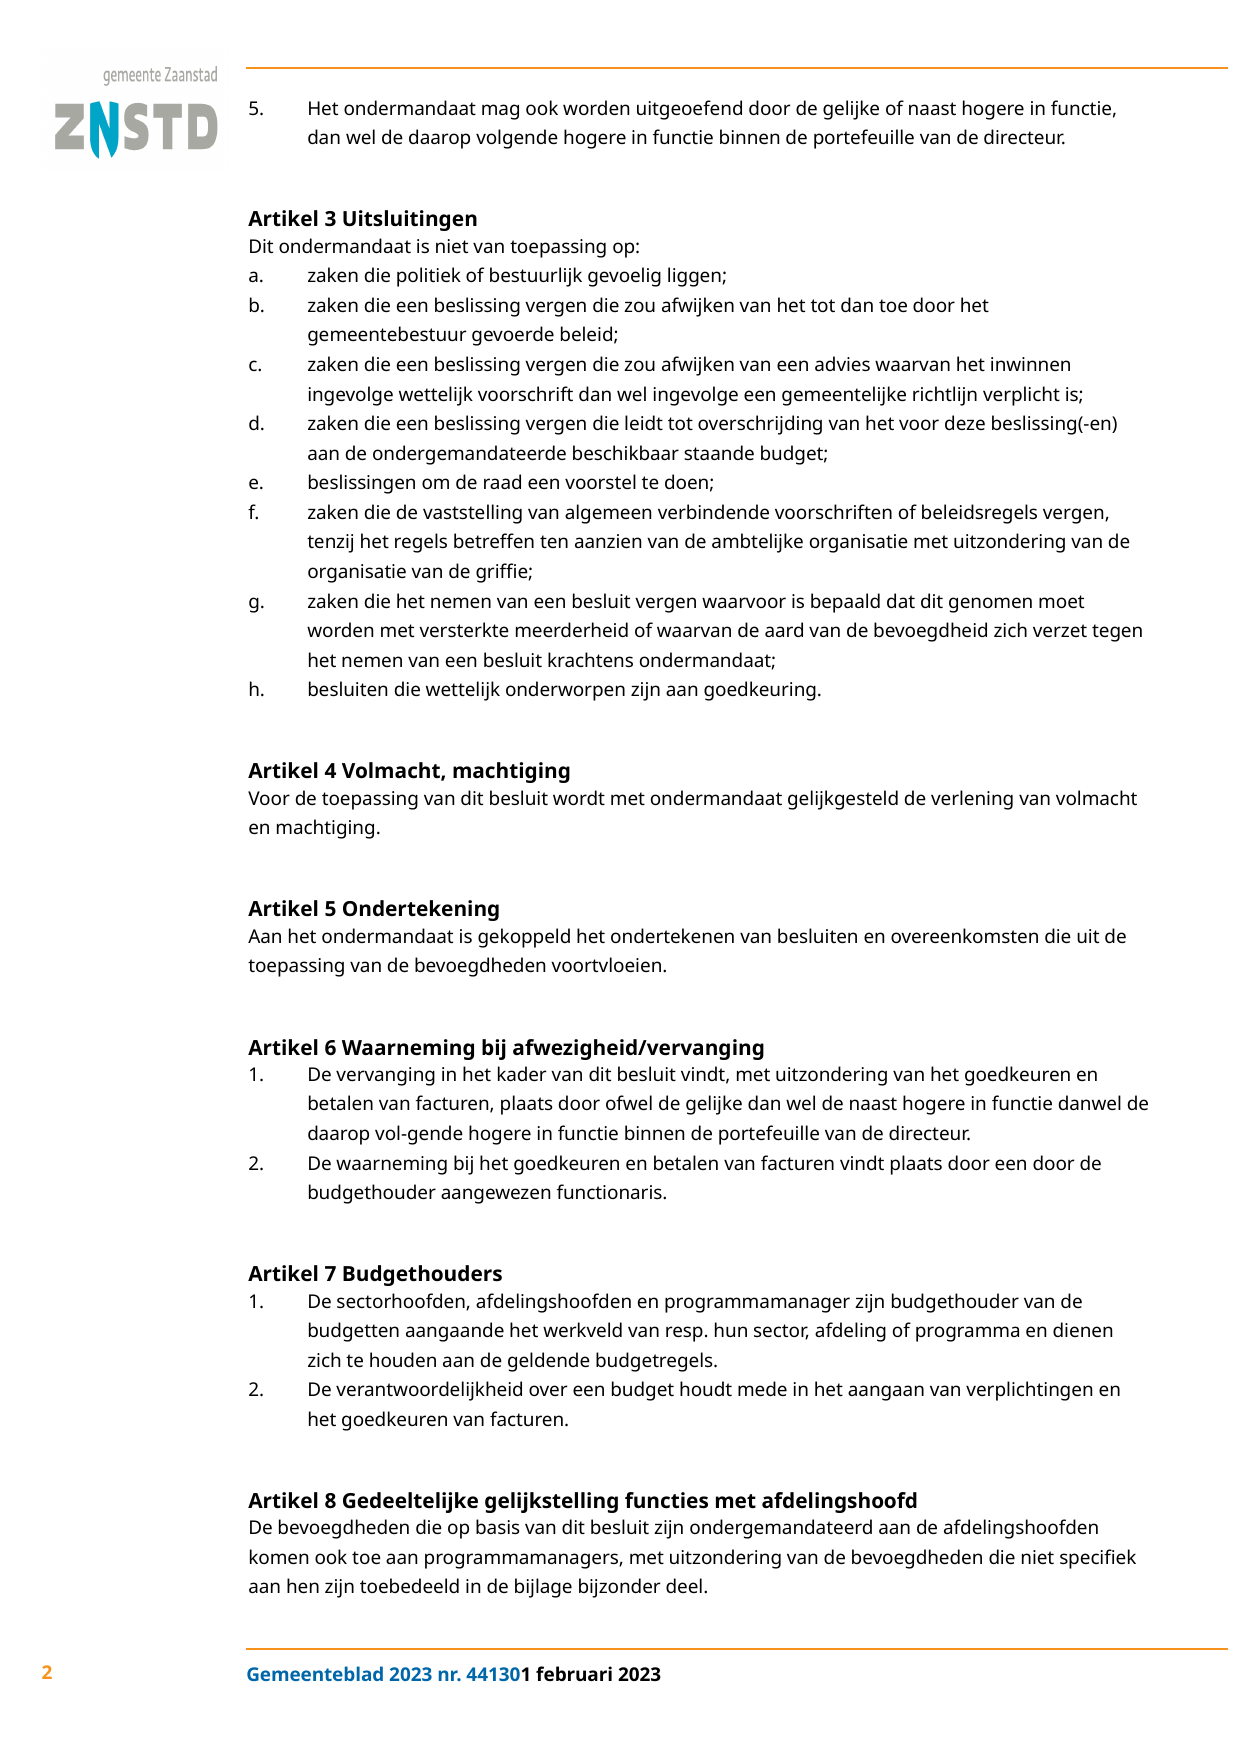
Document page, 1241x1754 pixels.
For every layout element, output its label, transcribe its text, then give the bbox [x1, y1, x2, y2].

picture [41, 47, 231, 172]
list zaken die de vaststelling van algemeen verbindende voorschriften of beleidsregels vergen, tenzij het regels betreffen ten aanzien van de ambtelijke organisatie met uitzondering van de organisatie van de griffie; [248, 499, 1152, 584]
text Artikel 6 Waarneming bij afwezigheid/vervanging [248, 1033, 1152, 1061]
text Artikel 3 Uitsluitingen [248, 204, 1152, 233]
text Artikel 4 Volmacht, machtiging [248, 757, 1152, 785]
list De waarneming bij het goedkeuren en betalen van facturen vindt plaats door een door de budgethouder aangewezen functionaris. [248, 1150, 1152, 1205]
list zaken die een beslissing vergen die zou afwijken van het tot dan toe door het gemeentebestuur gevoerde beleid; [248, 292, 1152, 347]
list De vervanging in het kader van dit besluit vindt, met uitzondering van het goedkeuren en betalen van facturen, plaats door ofwel de gelijke dan wel de naast hogere in functie danwel de daarop vol-gende hogere in functie binnen de portefeuille van de directeur. [248, 1061, 1152, 1146]
list besluiten die wettelijk onderworpen zijn aan goedkeuring. [248, 677, 1152, 702]
list zaken die politiek of bestuurlijk gevoelig liggen; [248, 262, 1152, 288]
list zaken die het nemen van een besluit vergen waarvoor is bepaald dat dit genomen moet worden met versterkte meerderheid of waarvan de aard van de bevoegdheid zich verzet tegen het nemen van een besluit krachtens ondermandaat; [248, 588, 1152, 673]
list beslissingen om de raad een voorstel te doen; [248, 469, 1152, 495]
list De sectorhoofden, afdelingshoofden en programmamanager zijn budgethouder van de budgetten aangaande het werkveld van resp. hun sector, afdeling of programma en dienen zich te houden aan de geldende budgetregels. [248, 1288, 1152, 1373]
list Het ondermandaat mag ook worden uitgeoefend door de gelijke of naast hogere in functie, dan wel de daarop volgende hogere in functie binnen de portefeuille van de directeur. [248, 95, 1152, 150]
text De bevoegdheden die op basis van dit besluit zijn ondergemandateerd aan de afdelingshoofden komen ook toe aan programmamanagers, met uitzondering van de bevoegdheden die niet specifiek aan hen zijn toebedeeld in de bijlage bijzonder deel. [248, 1514, 1152, 1599]
text Artikel 5 Ondertekening [248, 894, 1152, 923]
text Artikel 7 Budgethouders [248, 1259, 1152, 1288]
text Artikel 8 Gedeeltelijke gelijkstelling functies met afdelingshoofd [248, 1486, 1152, 1514]
list zaken die een beslissing vergen die leidt tot overschrijding van het voor deze beslissing(-en) aan de ondergemandateerde beschikbaar staande budget; [248, 410, 1152, 466]
text Aan het ondermandaat is gekoppeld het ondertekenen van besluiten en overeenkomsten die uit de toepassing van de bevoegdheden voortvloeien. [248, 923, 1152, 978]
list De verantwoordelijkheid over een budget houdt mede in het aangaan van verplichtingen en het goedkeuren van facturen. [248, 1377, 1152, 1432]
text Dit ondermandaat is niet van toepassing op: [248, 233, 1152, 258]
list zaken die een beslissing vergen die zou afwijken van een advies waarvan het inwinnen ingevolge wettelijk voorschrift dan wel ingevolge een gemeentelijke richtlijn verplicht is; [248, 351, 1152, 406]
text Voor de toepassing van dit besluit wordt met ondermandaat gelijkgesteld de verlening van volmacht en machtiging. [248, 785, 1152, 840]
